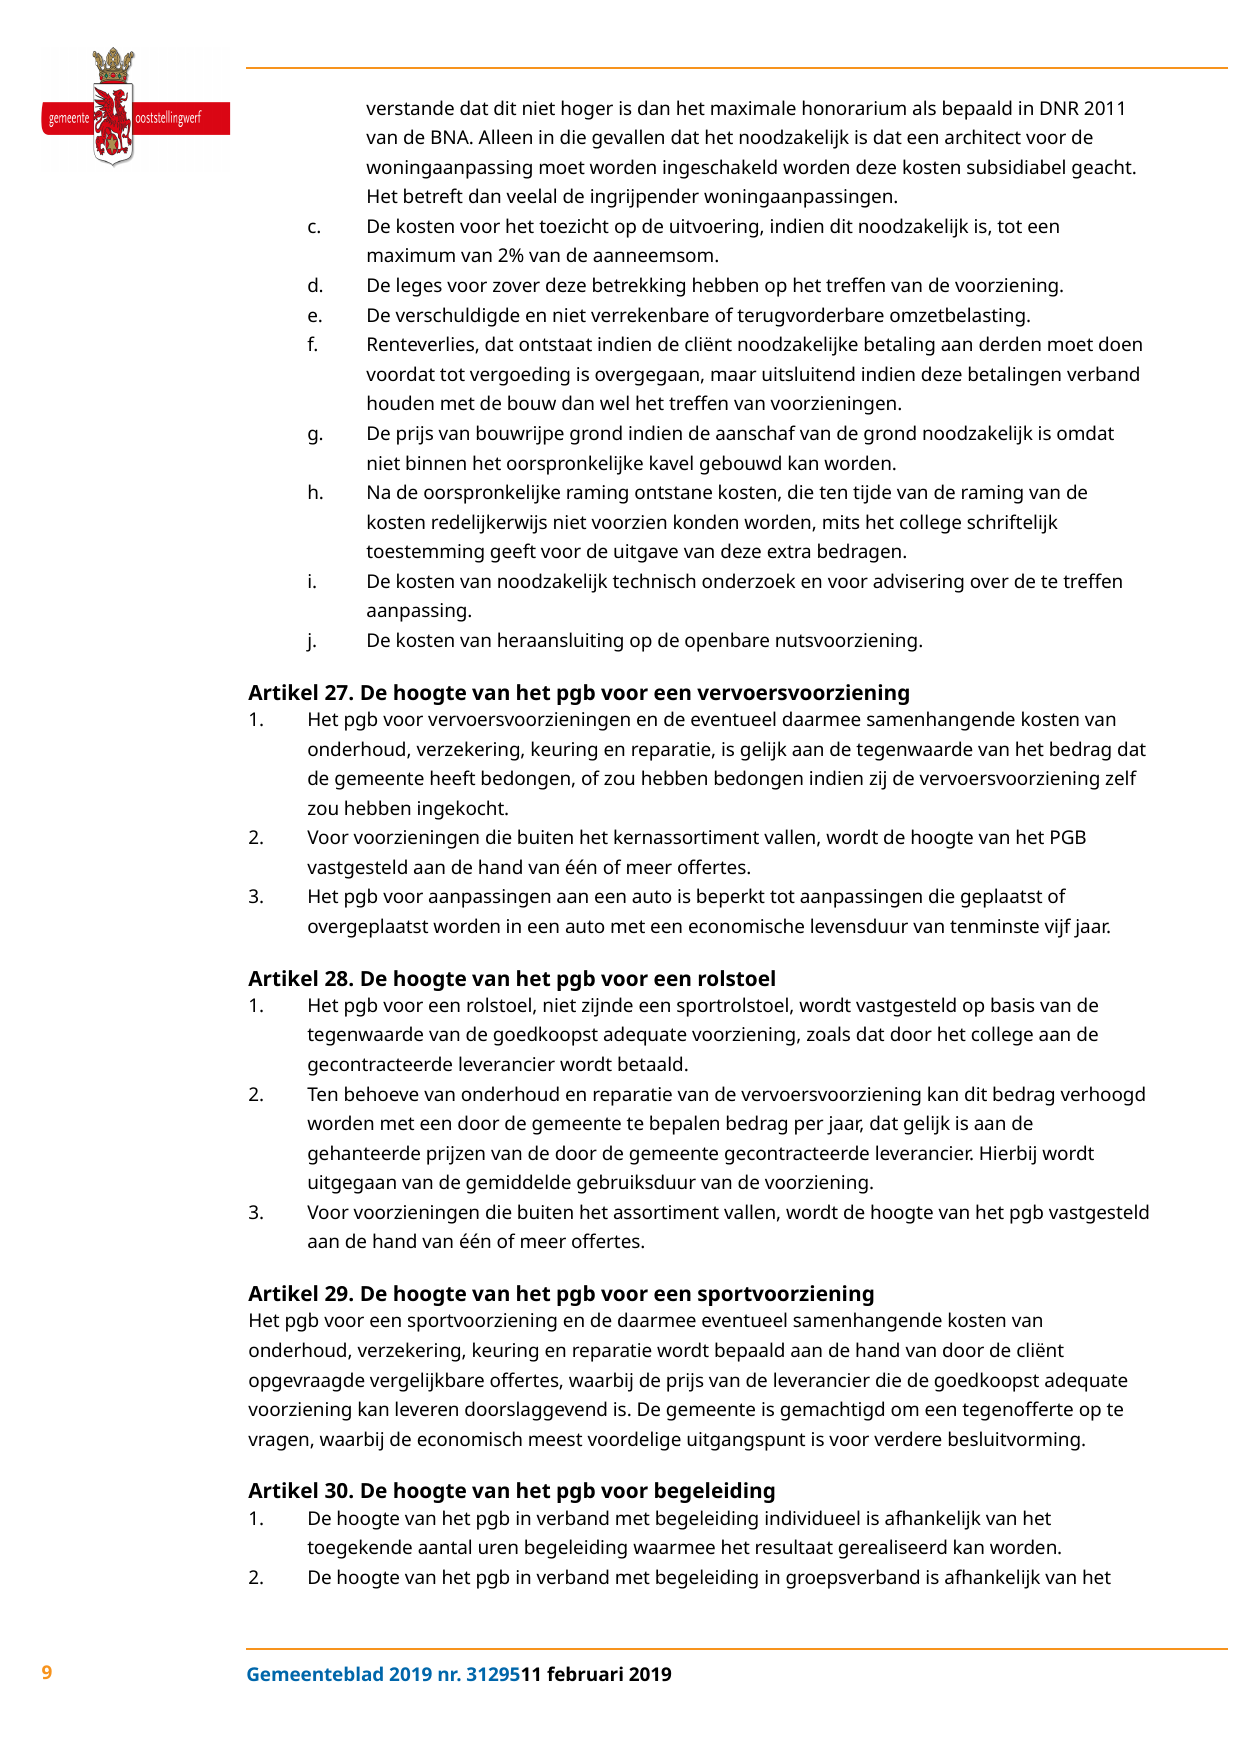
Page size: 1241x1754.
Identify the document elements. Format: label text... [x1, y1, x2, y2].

list Het pgb voor vervoersvoorzieningen en de eventueel daarmee samenhangende kosten van onderhoud, verzekering, keuring en reparatie, is gelijk aan de tegenwaarde van het bedrag dat de gemeente heeft bedongen, of zou hebben bedongen indien zij de vervoersvoorziening zelf zou hebben ingekocht. [248, 706, 1152, 821]
list De prijs van bouwrijpe grond indien de aanschaf van de grond noodzakelijk is omdat niet binnen het oorspronkelijke kavel gebouwd kan worden. [307, 420, 1152, 476]
text Artikel 29. De hoogte van het pgb voor een sportvoorziening [248, 1279, 1152, 1308]
list De kosten van heraansluiting op de openbare nutsvoorziening. [307, 627, 1152, 653]
list De leges voor zover deze betrekking hebben op het treffen van de voorziening. [307, 272, 1152, 298]
list Voor voorzieningen die buiten het assortiment vallen, wordt de hoogte van het pgb vastgesteld aan de hand van één of meer offertes. [248, 1199, 1152, 1254]
text Artikel 27. De hoogte van het pgb voor een vervoersvoorziening [248, 678, 1152, 706]
list De verschuldigde en niet verrekenbare of terugvorderbare omzetbelasting. [307, 302, 1152, 328]
list Renteverlies, dat ontstaat indien de cliënt noodzakelijke betaling aan derden moet doen voordat tot vergoeding is overgegaan, maar uitsluitend indien deze betalingen verband houden met de bouw dan wel het treffen van voorzieningen. [307, 331, 1152, 416]
list verstande dat dit niet hoger is dan het maximale honorarium als bepaald in DNR 2011 van de BNA. Alleen in die gevallen dat het noodzakelijk is dat een architect voor de woningaanpassing moet worden ingeschakeld worden deze kosten subsidiabel geacht. Het betreft dan veelal de ingrijpender woningaanpassingen. [307, 95, 1152, 209]
list Het pgb voor aanpassingen aan een auto is beperkt tot aanpassingen die geplaatst of overgeplaatst worden in een auto met een economische levensduur van tenminste vijf jaar. [248, 884, 1152, 939]
list De kosten van noodzakelijk technisch onderzoek en voor advisering over de te treffen aanpassing. [307, 568, 1152, 623]
text Het pgb voor een sportvoorziening en de daarmee eventueel samenhangende kosten van onderhoud, verzekering, keuring en reparatie wordt bepaald aan de hand van door de cliënt opgevraagde vergelijkbare offertes, waarbij de prijs van de leverancier die de goedkoopst adequate voorziening kan leveren doorslaggevend is. De gemeente is gemachtigd om een tegenofferte op te vragen, waarbij de economisch meest voordelige uitgangspunt is voor verdere besluitvorming. [248, 1308, 1152, 1452]
list Het pgb voor een rolstoel, niet zijnde een sportrolstoel, wordt vastgesteld op basis van de tegenwaarde van de goedkoopst adequate voorziening, zoals dat door het college aan de gecontracteerde leverancier wordt betaald. [248, 992, 1152, 1077]
list Voor voorzieningen die buiten het kernassortiment vallen, wordt de hoogte van het PGB vastgesteld aan de hand van één of meer offertes. [248, 824, 1152, 880]
list Ten behoeve van onderhoud en reparatie van de vervoersvoorziening kan dit bedrag verhoogd worden met een door de gemeente te bepalen bedrag per jaar, dat gelijk is aan de gehanteerde prijzen van de door de gemeente gecontracteerde leverancier. Hierbij wordt uitgegaan van de gemiddelde gebruiksduur van de voorziening. [248, 1081, 1152, 1195]
picture [41, 47, 231, 172]
text Artikel 30. De hoogte van het pgb voor begeleiding [248, 1476, 1152, 1505]
list De kosten voor het toezicht op de uitvoering, indien dit noodzakelijk is, tot een maximum van 2% van de aanneemsom. [307, 213, 1152, 268]
text Artikel 28. De hoogte van het pgb voor een rolstoel [248, 964, 1152, 992]
list De hoogte van het pgb in verband met begeleiding in groepsverband is afhankelijk van het [248, 1564, 1152, 1590]
list Na de oorspronkelijke raming ontstane kosten, die ten tijde van de raming van de kosten redelijkerwijs niet voorzien konden worden, mits het college schriftelijk toestemming geeft voor de uitgave van deze extra bedragen. [307, 479, 1152, 564]
list De hoogte van het pgb in verband met begeleiding individueel is afhankelijk van het toegekende aantal uren begeleiding waarmee het resultaat gerealiseerd kan worden. [248, 1505, 1152, 1560]
